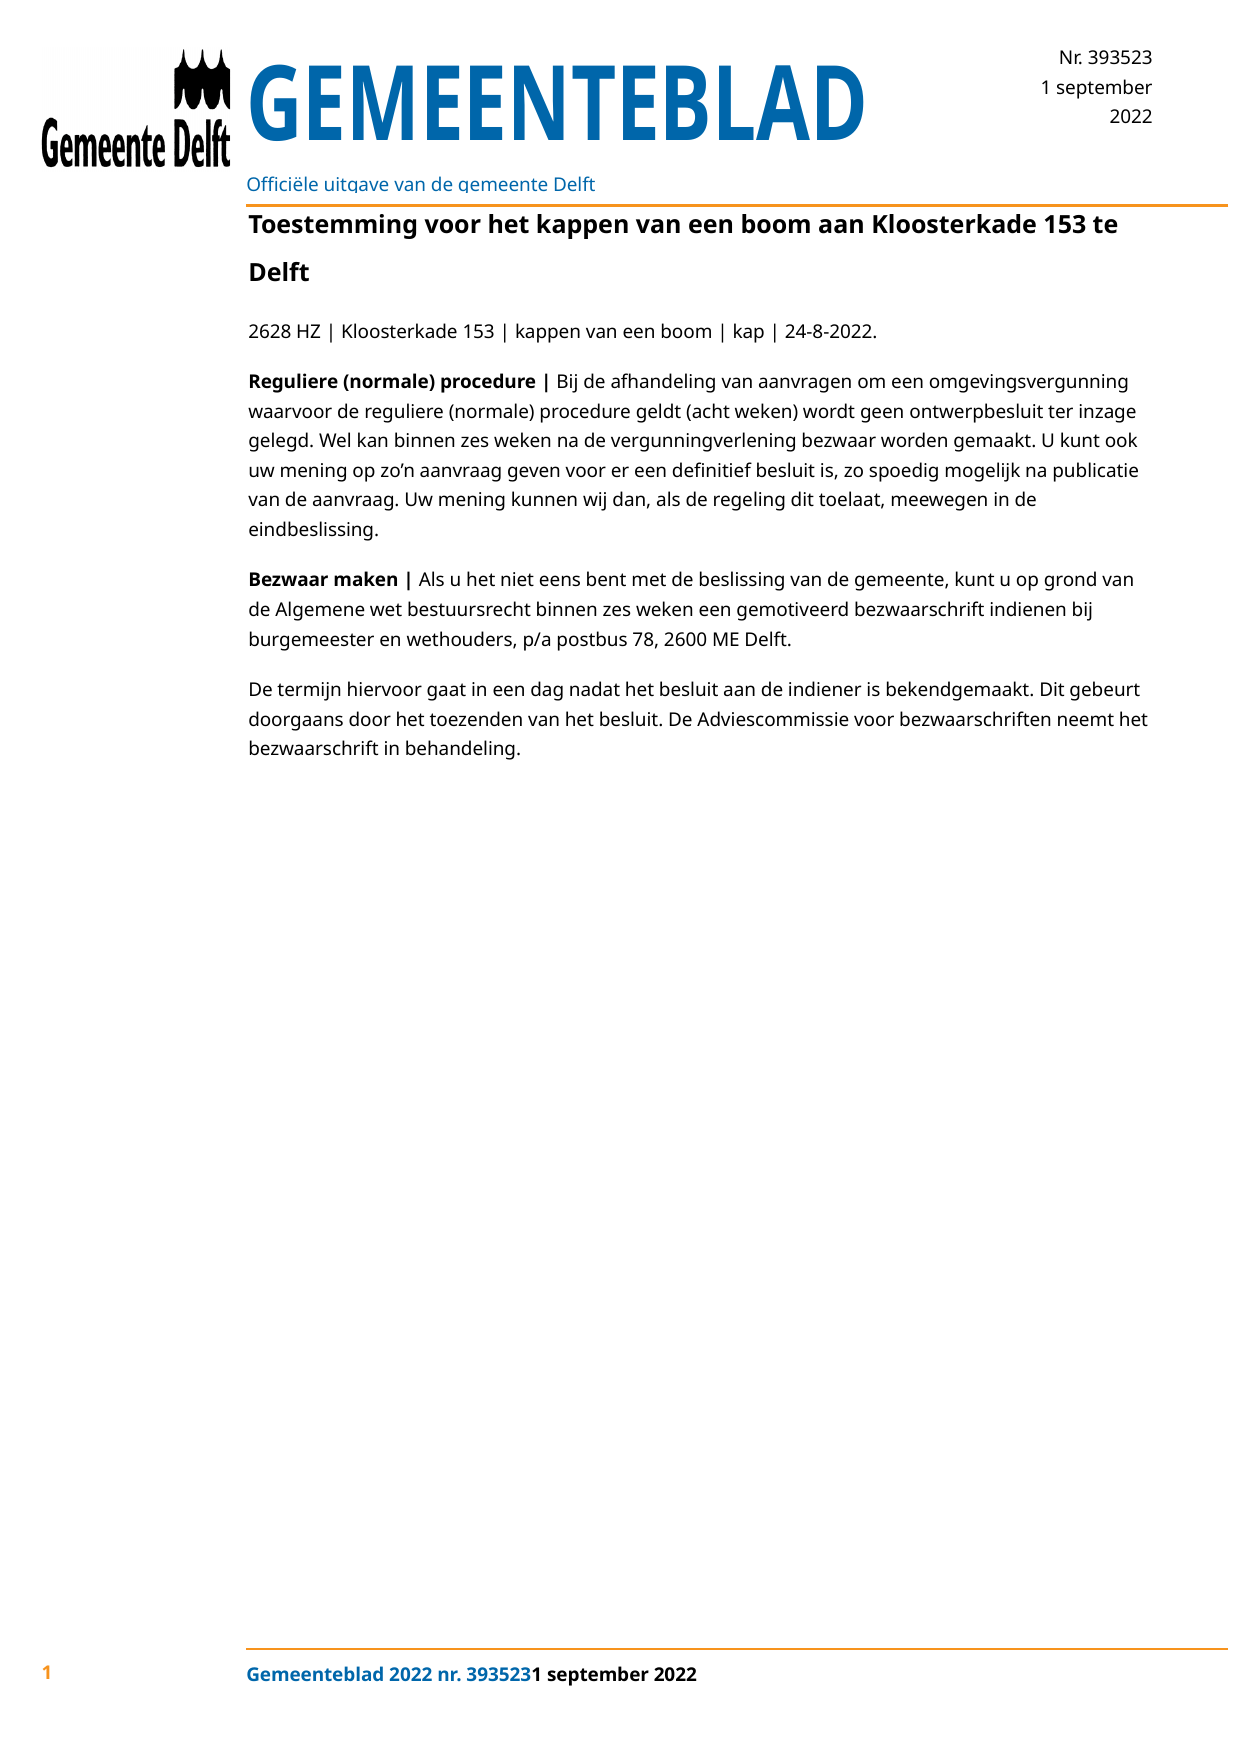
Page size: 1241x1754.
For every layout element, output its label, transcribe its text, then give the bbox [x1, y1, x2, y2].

picture [41, 47, 231, 172]
text Bezwaar maken | Als u het niet eens bent met de beslissing van de gemeente, kunt u op grond van de Algemene wet bestuursrecht binnen zes weken een gemotiveerd bezwaarschrift indienen bij burgemeester en wethouders, p/a postbus 78, 2600 ME Delft. [248, 567, 1152, 652]
text 2628 HZ | Kloosterkade 153 | kappen van een boom | kap | 24-8-2022. [248, 318, 1152, 344]
text Toestemming voor het kappen van een boom aan Kloosterkade 153 te Delft [248, 207, 1152, 288]
text Reguliere (normale) procedure | Bij de afhandeling van aanvragen om een omgevingsvergunning waarvoor de reguliere (normale) procedure geldt (acht weken) wordt geen ontwerpbesluit ter inzage gelegd. Wel kan binnen zes weken na de vergunningverlening bezwaar worden gemaakt. U kunt ook uw mening op zo’n aanvraag geven voor er een definitief besluit is, zo spoedig mogelijk na publicatie van de aanvraag. Uw mening kunnen wij dan, als de regeling dit toelaat, meewegen in de eindbeslissing. [248, 368, 1152, 542]
text De termijn hiervoor gaat in een dag nadat het besluit aan de indiener is bekendgemaakt. Dit gebeurt doorgaans door het toezenden van het besluit. De Adviescommissie voor bezwaarschriften neemt het bezwaarschrift in behandeling. [248, 676, 1152, 761]
